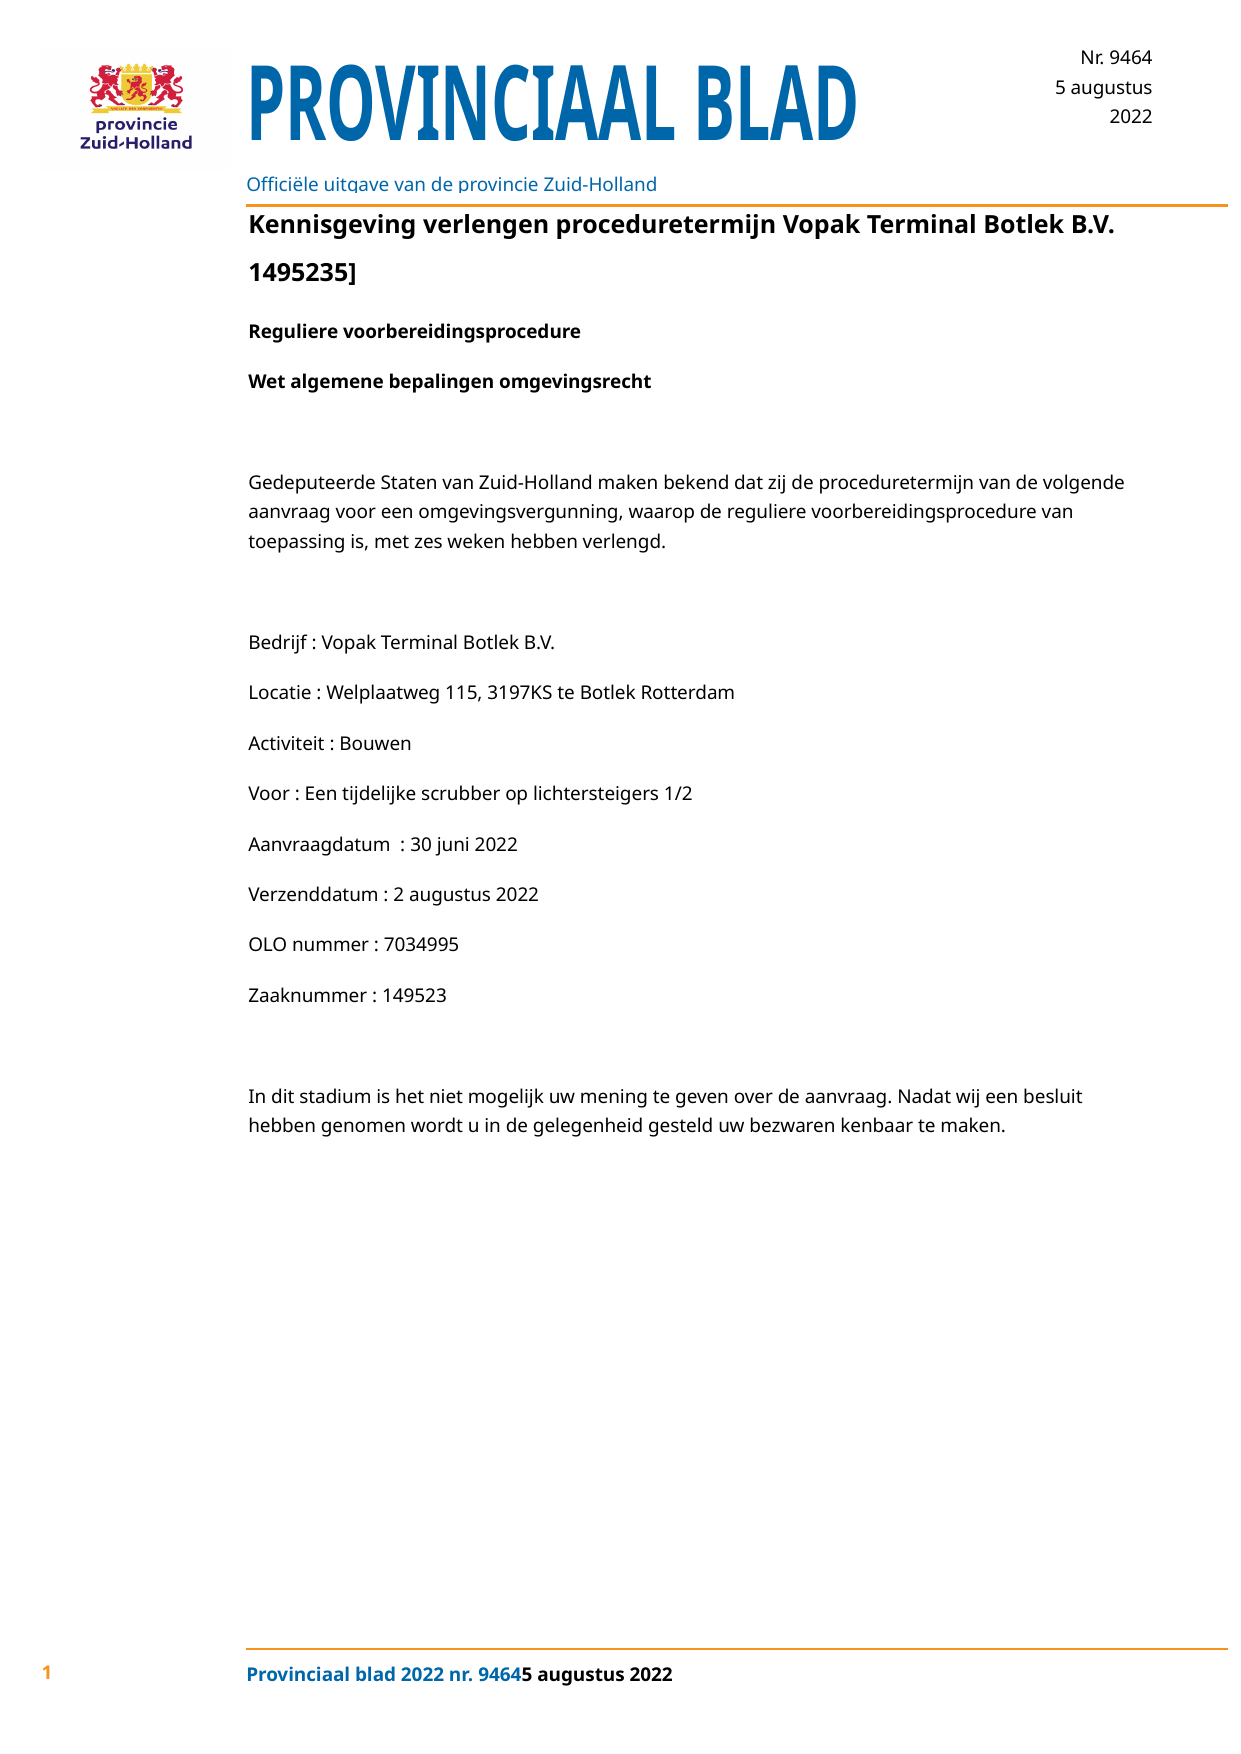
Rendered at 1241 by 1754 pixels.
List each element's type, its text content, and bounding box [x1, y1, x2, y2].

text Kennisgeving verlengen proceduretermijn Vopak Terminal Botlek B.V. 1495235] [248, 207, 1152, 288]
text Activiteit : Bouwen [248, 730, 1152, 756]
text Wet algemene bepalingen omgevingsrecht [248, 368, 1152, 394]
text Locatie : Welplaatweg 115, 3197KS te Botlek Rotterdam [248, 679, 1152, 705]
text OLO nummer : 7034995 [248, 932, 1152, 957]
text In dit stadium is het niet mogelijk uw mening te geven over de aanvraag. Nadat wij een besluit hebben genomen wordt u in de gelegenheid gesteld uw bezwaren kenbaar te maken. [248, 1083, 1152, 1138]
text Gedeputeerde Staten van Zuid-Holland maken bekend dat zij de proceduretermijn van de volgende aanvraag voor een omgevingsvergunning, waarop de reguliere voorbereidingsprocedure van toepassing is, met zes weken hebben verlengd. [248, 469, 1152, 554]
text Bedrijf : Vopak Terminal Botlek B.V. [248, 629, 1152, 655]
text Reguliere voorbereidingsprocedure [248, 318, 1152, 344]
text Verzenddatum : 2 augustus 2022 [248, 881, 1152, 907]
text Aanvraagdatum : 30 juni 2022 [248, 831, 1152, 857]
picture [41, 47, 231, 172]
text Zaaknummer : 149523 [248, 982, 1152, 1008]
text Voor : Een tijdelijke scrubber op lichtersteigers 1/2 [248, 780, 1152, 806]
